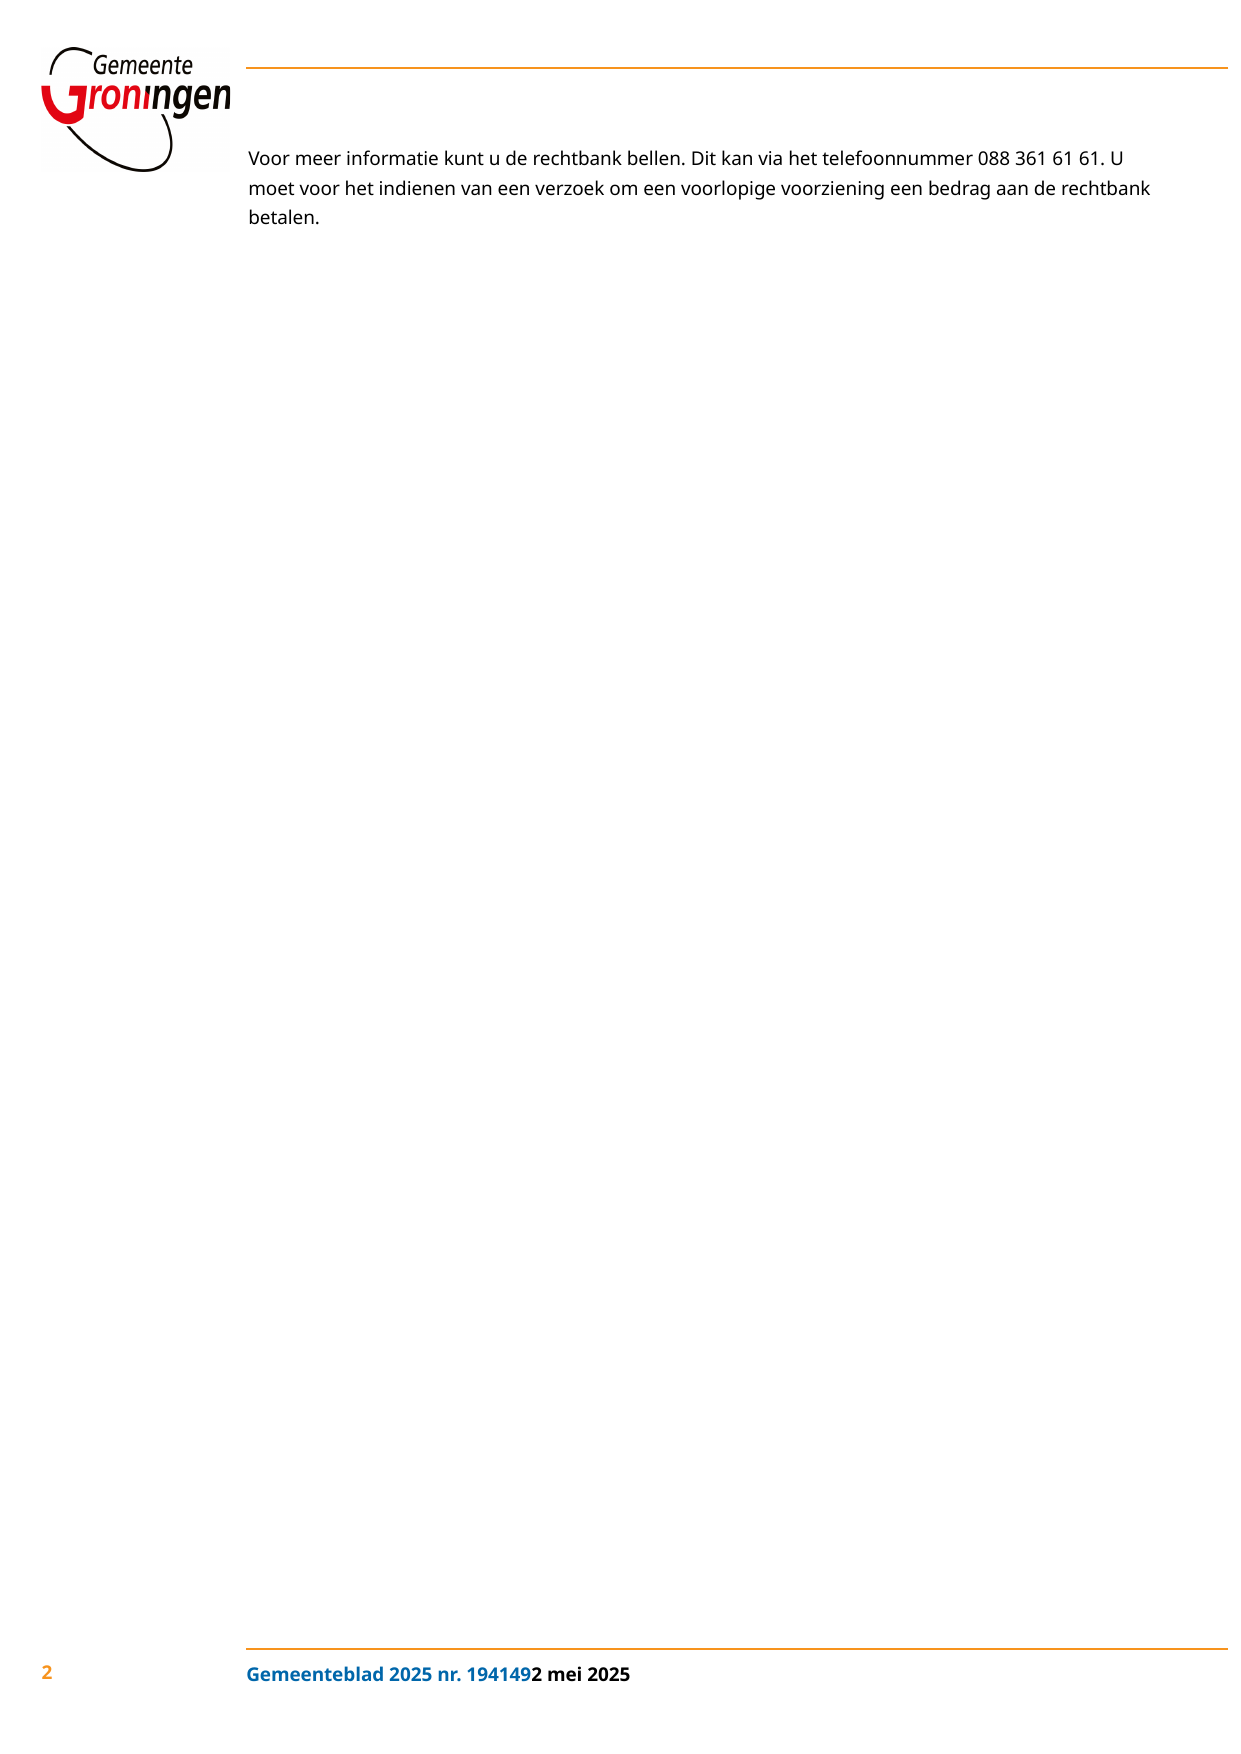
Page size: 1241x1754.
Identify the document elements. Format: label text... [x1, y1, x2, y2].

text Voor meer informatie kunt u de rechtbank bellen. Dit kan via het telefoonnummer 088 361 61 61. U moet voor het indienen van een verzoek om een voorlopige voorziening een bedrag aan de rechtbank betalen. [248, 145, 1152, 230]
picture [41, 47, 231, 172]
